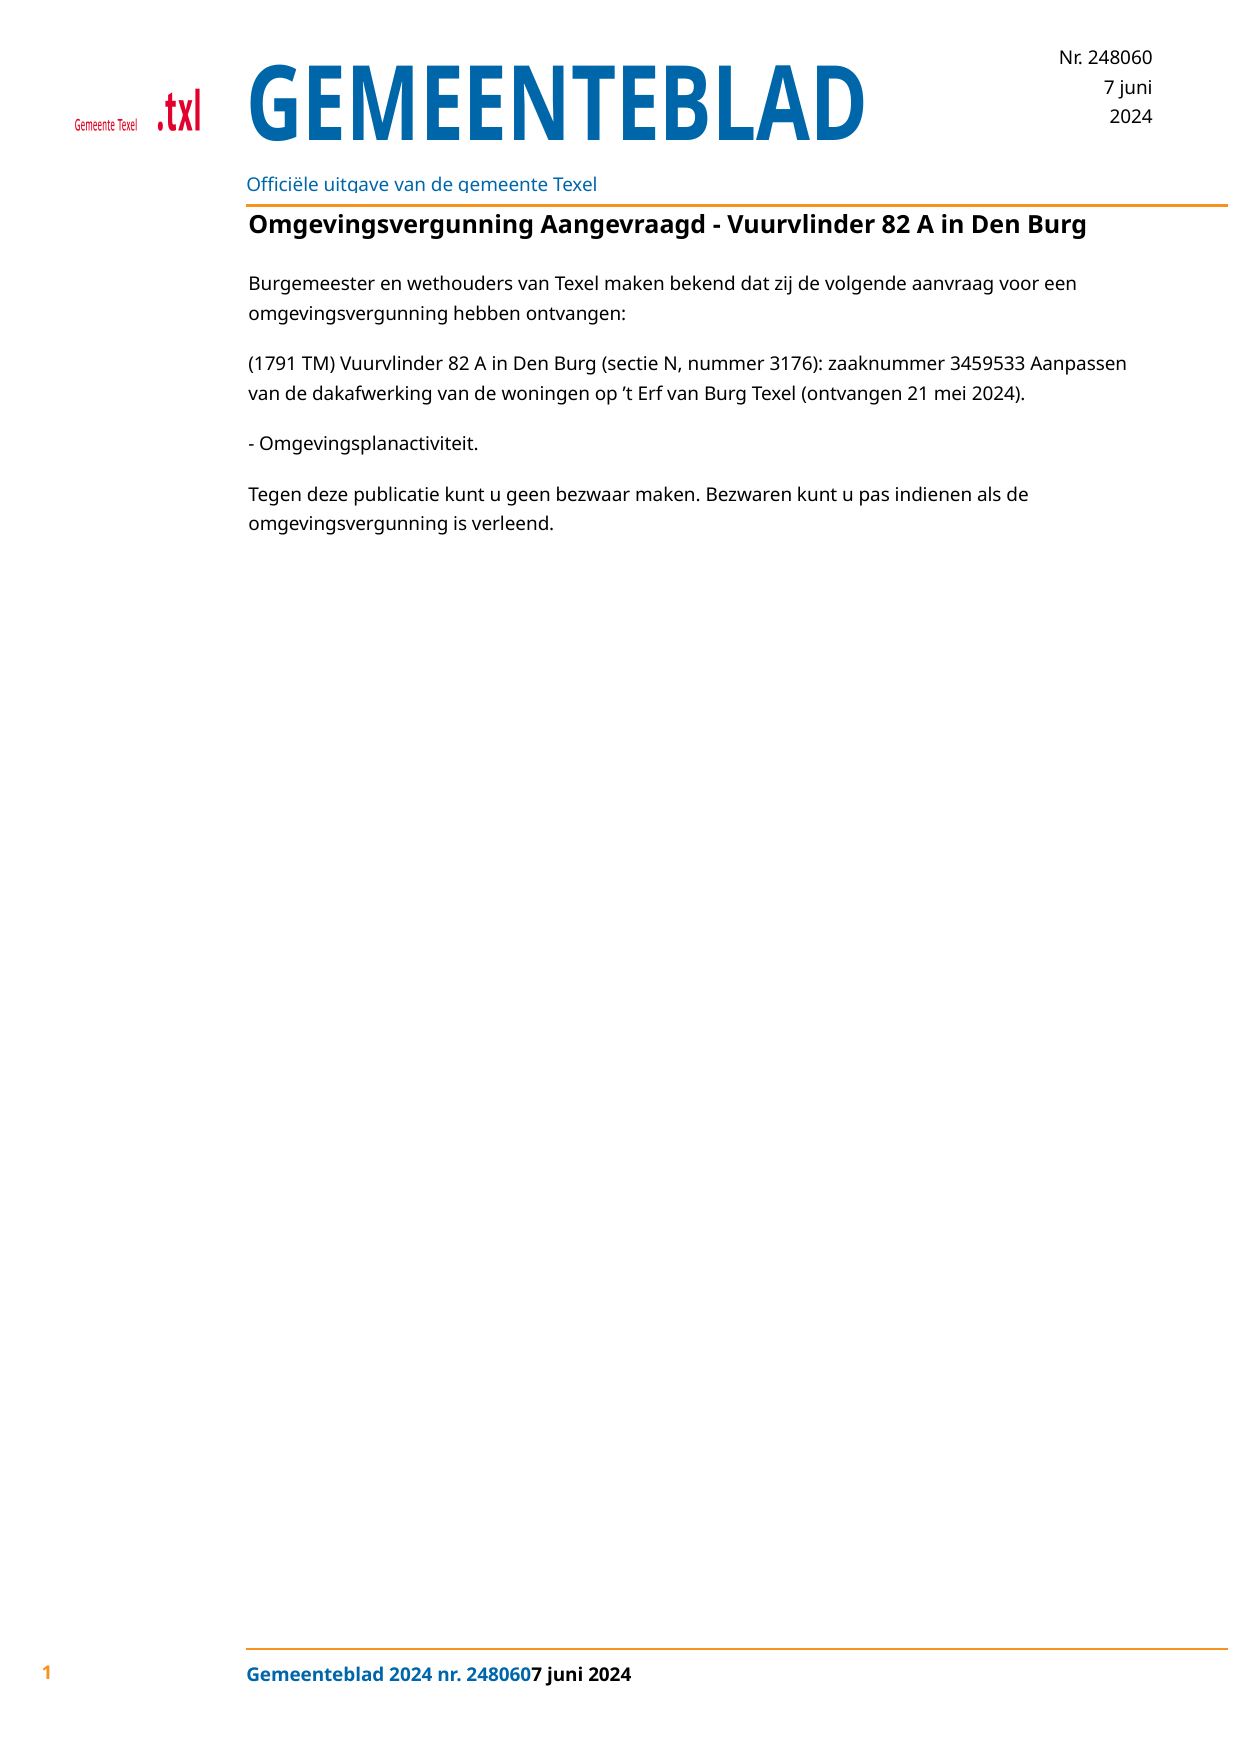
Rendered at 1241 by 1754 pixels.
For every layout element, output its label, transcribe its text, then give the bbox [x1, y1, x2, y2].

text Tegen deze publicatie kunt u geen bezwaar maken. Bezwaren kunt u pas indienen als de omgevingsvergunning is verleend. [248, 481, 1152, 536]
text Omgevingsvergunning Aangevraagd - Vuurvlinder 82 A in Den Burg [248, 207, 1152, 241]
picture [41, 47, 231, 172]
text Burgemeester en wethouders van Texel maken bekend dat zij de volgende aanvraag voor een omgevingsvergunning hebben ontvangen: [248, 270, 1152, 326]
text (1791 TM) Vuurvlinder 82 A in Den Burg (sectie N, nummer 3176): zaaknummer 3459533 Aanpassen van de dakafwerking van de woningen op ’t Erf van Burg Texel (ontvangen 21 mei 2024). [248, 350, 1152, 406]
text - Omgevingsplanactiviteit. [248, 430, 1152, 456]
